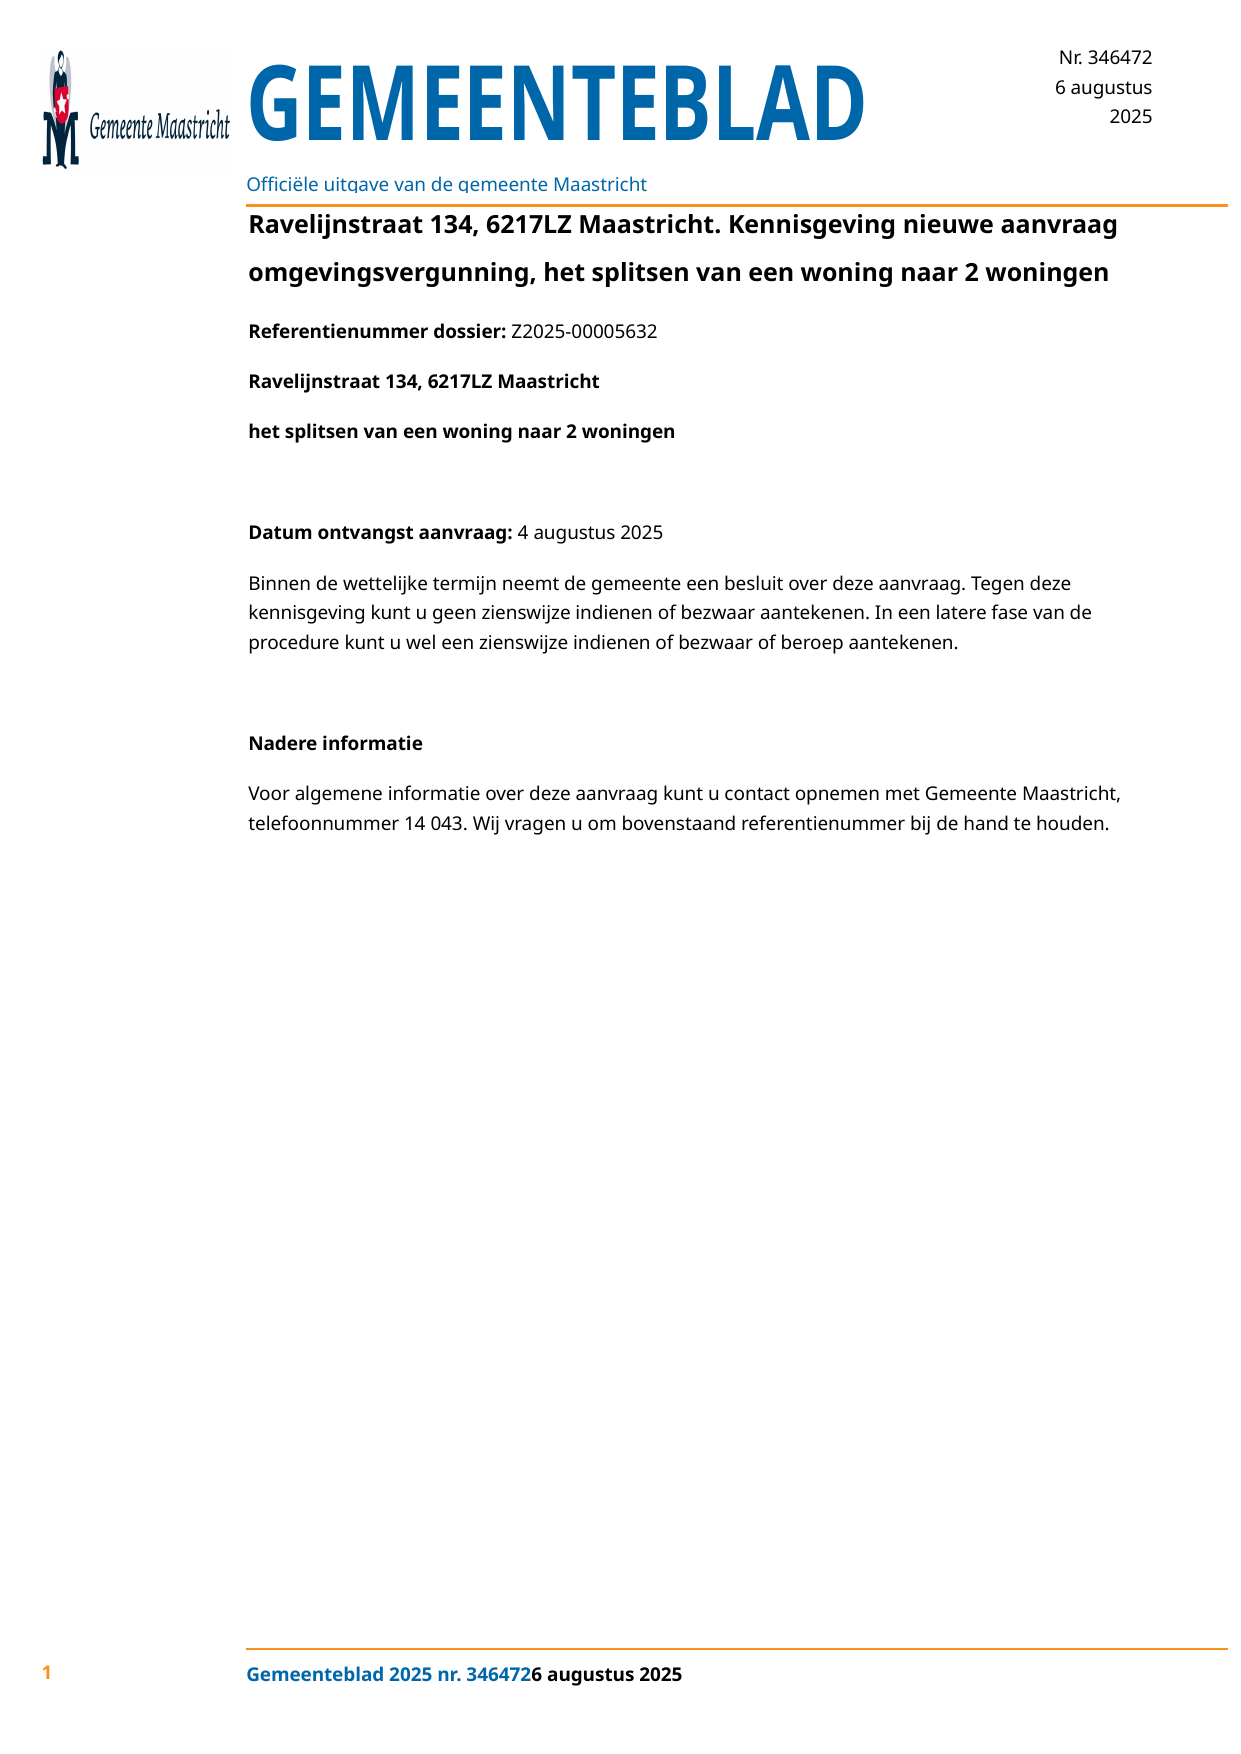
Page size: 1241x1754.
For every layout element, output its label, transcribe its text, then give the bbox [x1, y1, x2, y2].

text het splitsen van een woning naar 2 woningen [248, 419, 1152, 444]
text Ravelijnstraat 134, 6217LZ Maastricht [248, 368, 1152, 394]
text Referentienummer dossier: Z2025-00005632 [248, 318, 1152, 344]
text Datum ontvangst aanvraag: 4 augustus 2025 [248, 519, 1152, 545]
text Nadere informatie [248, 730, 1152, 756]
text Binnen de wettelijke termijn neemt de gemeente een besluit over deze aanvraag. Tegen deze kennisgeving kunt u geen zienswijze indienen of bezwaar aantekenen. In een latere fase van de procedure kunt u wel een zienswijze indienen of bezwaar of beroep aantekenen. [248, 570, 1152, 655]
text Ravelijnstraat 134, 6217LZ Maastricht. Kennisgeving nieuwe aanvraag omgevingsvergunning, het splitsen van een woning naar 2 woningen [248, 207, 1152, 288]
text Voor algemene informatie over deze aanvraag kunt u contact opnemen met Gemeente Maastricht, telefoonnummer 14 043. Wij vragen u om bovenstaand referentienummer bij de hand te houden. [248, 780, 1152, 836]
picture [41, 47, 231, 172]
